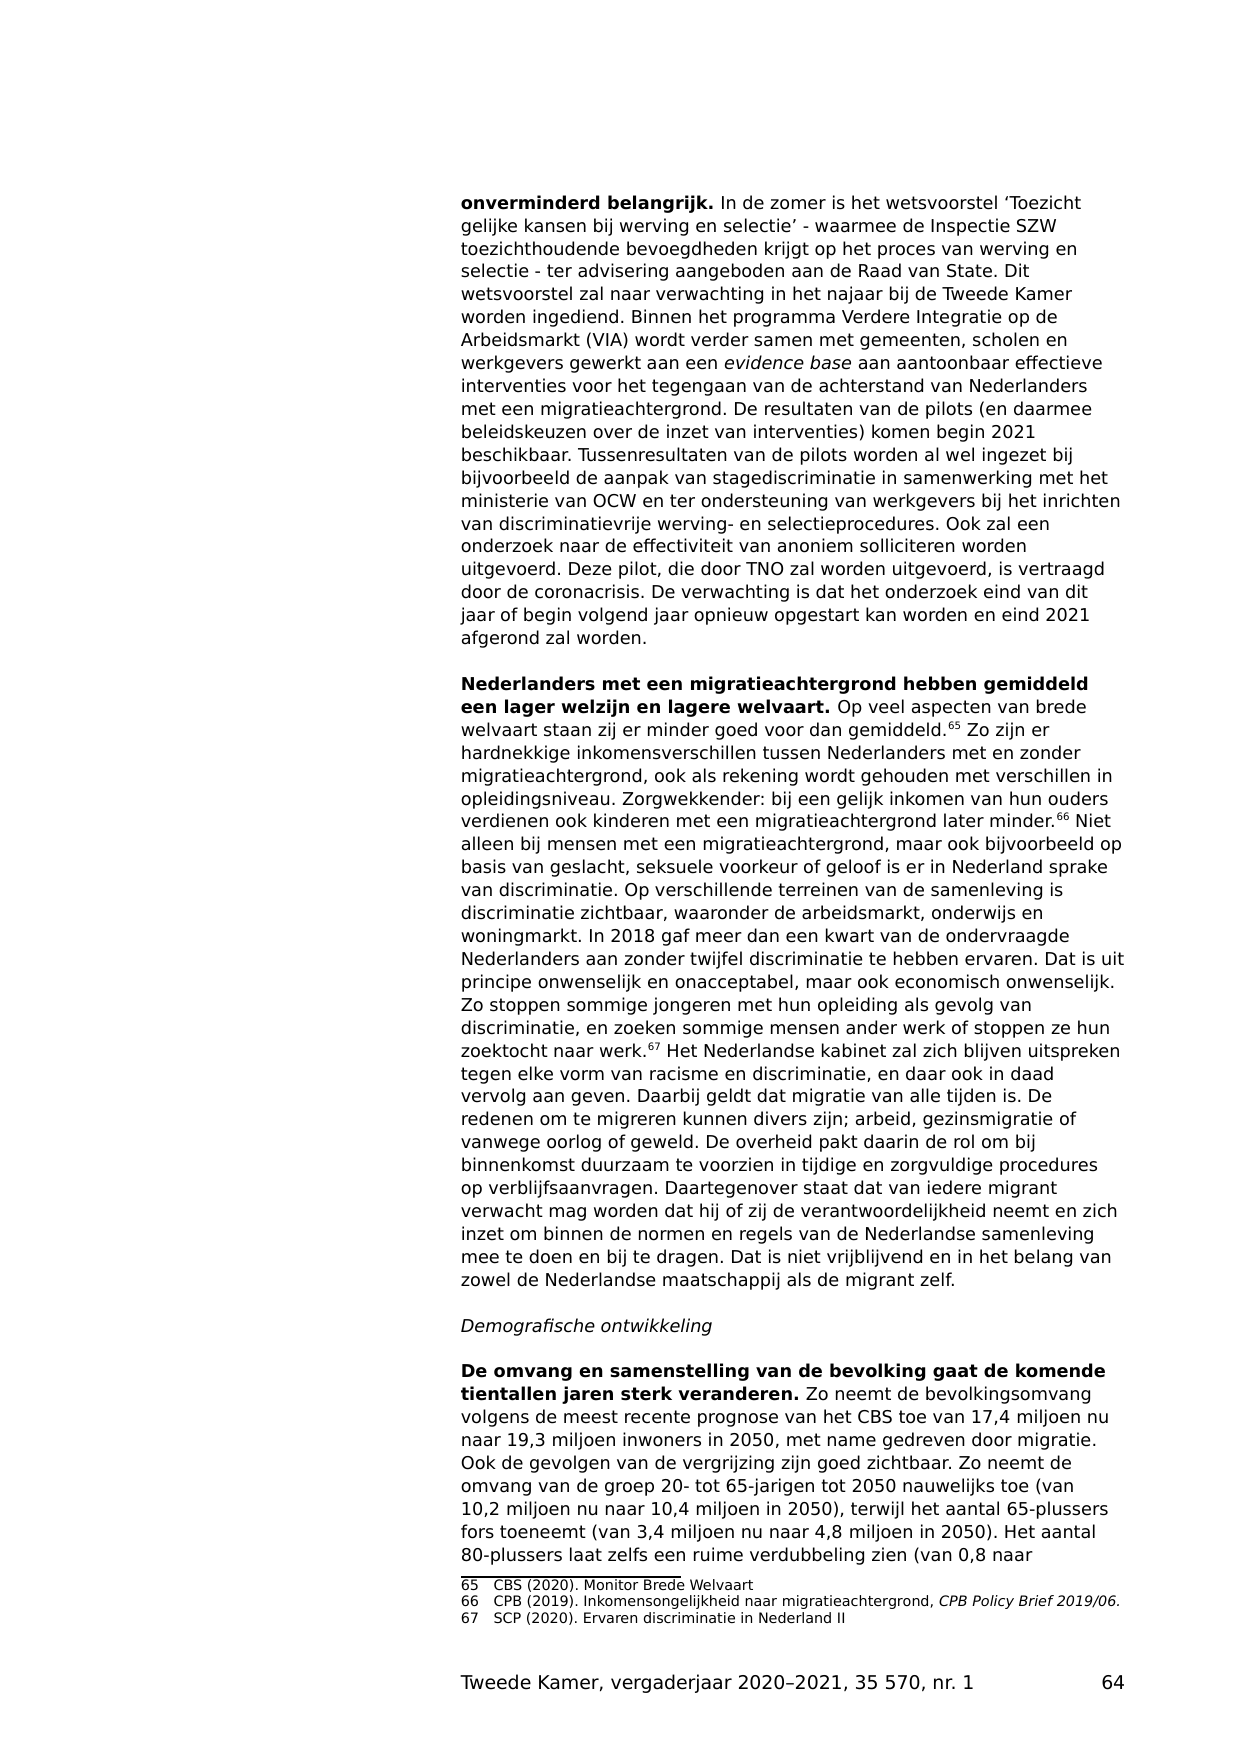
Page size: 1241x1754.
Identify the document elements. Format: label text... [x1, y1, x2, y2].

text Demografische ontwikkeling [461, 1314, 1125, 1337]
text onverminderd belangrijk. In de zomer is het wetsvoorstel ‘Toezicht gelijke kansen bij werving en selectie’ - waarmee de Inspectie SZW toezichthoudende bevoegdheden krijgt op het proces van werving en selectie - ter advisering aangeboden aan de Raad van State. Dit wetsvoorstel zal naar verwachting in het najaar bij de Tweede Kamer worden ingediend. Binnen het programma Verdere Integratie op de Arbeidsmarkt (VIA) wordt verder samen met gemeenten, scholen en werkgevers gewerkt aan een evidence base aan aantoonbaar effectieve interventies voor het tegengaan van de achterstand van Nederlanders met een migratieachtergrond. De resultaten van de pilots (en daarmee beleidskeuzen over de inzet van interventies) komen begin 2021 beschikbaar. Tussenresultaten van de pilots worden al wel ingezet bij bijvoorbeeld de aanpak van stagediscriminatie in samenwerking met het ministerie van OCW en ter ondersteuning van werkgevers bij het inrichten van discriminatievrije werving- en selectieprocedures. Ook zal een onderzoek naar de effectiviteit van anoniem solliciteren worden uitgevoerd. Deze pilot, die door TNO zal worden uitgevoerd, is vertraagd door de coronacrisis. De verwachting is dat het onderzoek eind van dit jaar of begin volgend jaar opnieuw opgestart kan worden en eind 2021 afgerond zal worden. [461, 191, 1125, 649]
text Nederlanders met een migratieachtergrond hebben gemiddeld een lager welzijn en lagere welvaart. Op veel aspecten van brede welvaart staan zij er minder goed voor dan gemiddeld. Zo zijn er hardnekkige inkomensverschillen tussen Nederlanders met en zonder migratieachtergrond, ook als rekening wordt gehouden met verschillen in opleidingsniveau. Zorgwekkender: bij een gelijk inkomen van hun ouders verdienen ook kinderen met een migratieachtergrond later minder. Niet alleen bij mensen met een migratieachtergrond, maar ook bijvoorbeeld op basis van geslacht, seksuele voorkeur of geloof is er in Nederland sprake van discriminatie. Op verschillende terreinen van de samenleving is discriminatie zichtbaar, waaronder de arbeidsmarkt, onderwijs en woningmarkt. In 2018 gaf meer dan een kwart van de ondervraagde Nederlanders aan zonder twijfel discriminatie te hebben ervaren. Dat is uit principe onwenselijk en onacceptabel, maar ook economisch onwenselijk. Zo stoppen sommige jongeren met hun opleiding als gevolg van discriminatie, en zoeken sommige mensen ander werk of stoppen ze hun zoektocht naar werk. Het Nederlandse kabinet zal zich blijven uitspreken tegen elke vorm van racisme en discriminatie, en daar ook in daad vervolg aan geven. Daarbij geldt dat migratie van alle tijden is. De redenen om te migreren kunnen divers zijn; arbeid, gezinsmigratie of vanwege oorlog of geweld. De overheid pakt daarin de rol om bij binnenkomst duurzaam te voorzien in tijdige en zorgvuldige procedures op verblijfsaanvragen. Daartegenover staat dat van iedere migrant verwacht mag worden dat hij of zij de verantwoordelijkheid neemt en zich inzet om binnen de normen en regels van de Nederlandse samenleving mee te doen en bij te dragen. Dat is niet vrijblijvend en in het belang van zowel de Nederlandse maatschappij als de migrant zelf. [461, 672, 1125, 1291]
text __CBS (2020). Monitor Brede Welvaart [461, 1577, 1125, 1593]
text De omvang en samenstelling van de bevolking gaat de komende tientallen jaren sterk veranderen. Zo neemt de bevolkingsomvang volgens de meest recente prognose van het CBS toe van 17,4 miljoen nu naar 19,3 miljoen inwoners in 2050, met name gedreven door migratie. Ook de gevolgen van de vergrijzing zijn goed zichtbaar. Zo neemt de omvang van de groep 20- tot 65-jarigen tot 2050 nauwelijks toe (van 10,2 miljoen nu naar 10,4 miljoen in 2050), terwijl het aantal 65-plussers fors toeneemt (van 3,4 miljoen nu naar 4,8 miljoen in 2050). Het aantal 80-plussers laat zelfs een ruime verdubbeling zien (van 0,8 naar [461, 1359, 1125, 1566]
text __CPB (2019). Inkomensongelijkheid naar migratieachtergrond, CPB Policy Brief 2019/06. [461, 1593, 1125, 1610]
text __SCP (2020). Ervaren discriminatie in Nederland II [461, 1610, 1125, 1627]
